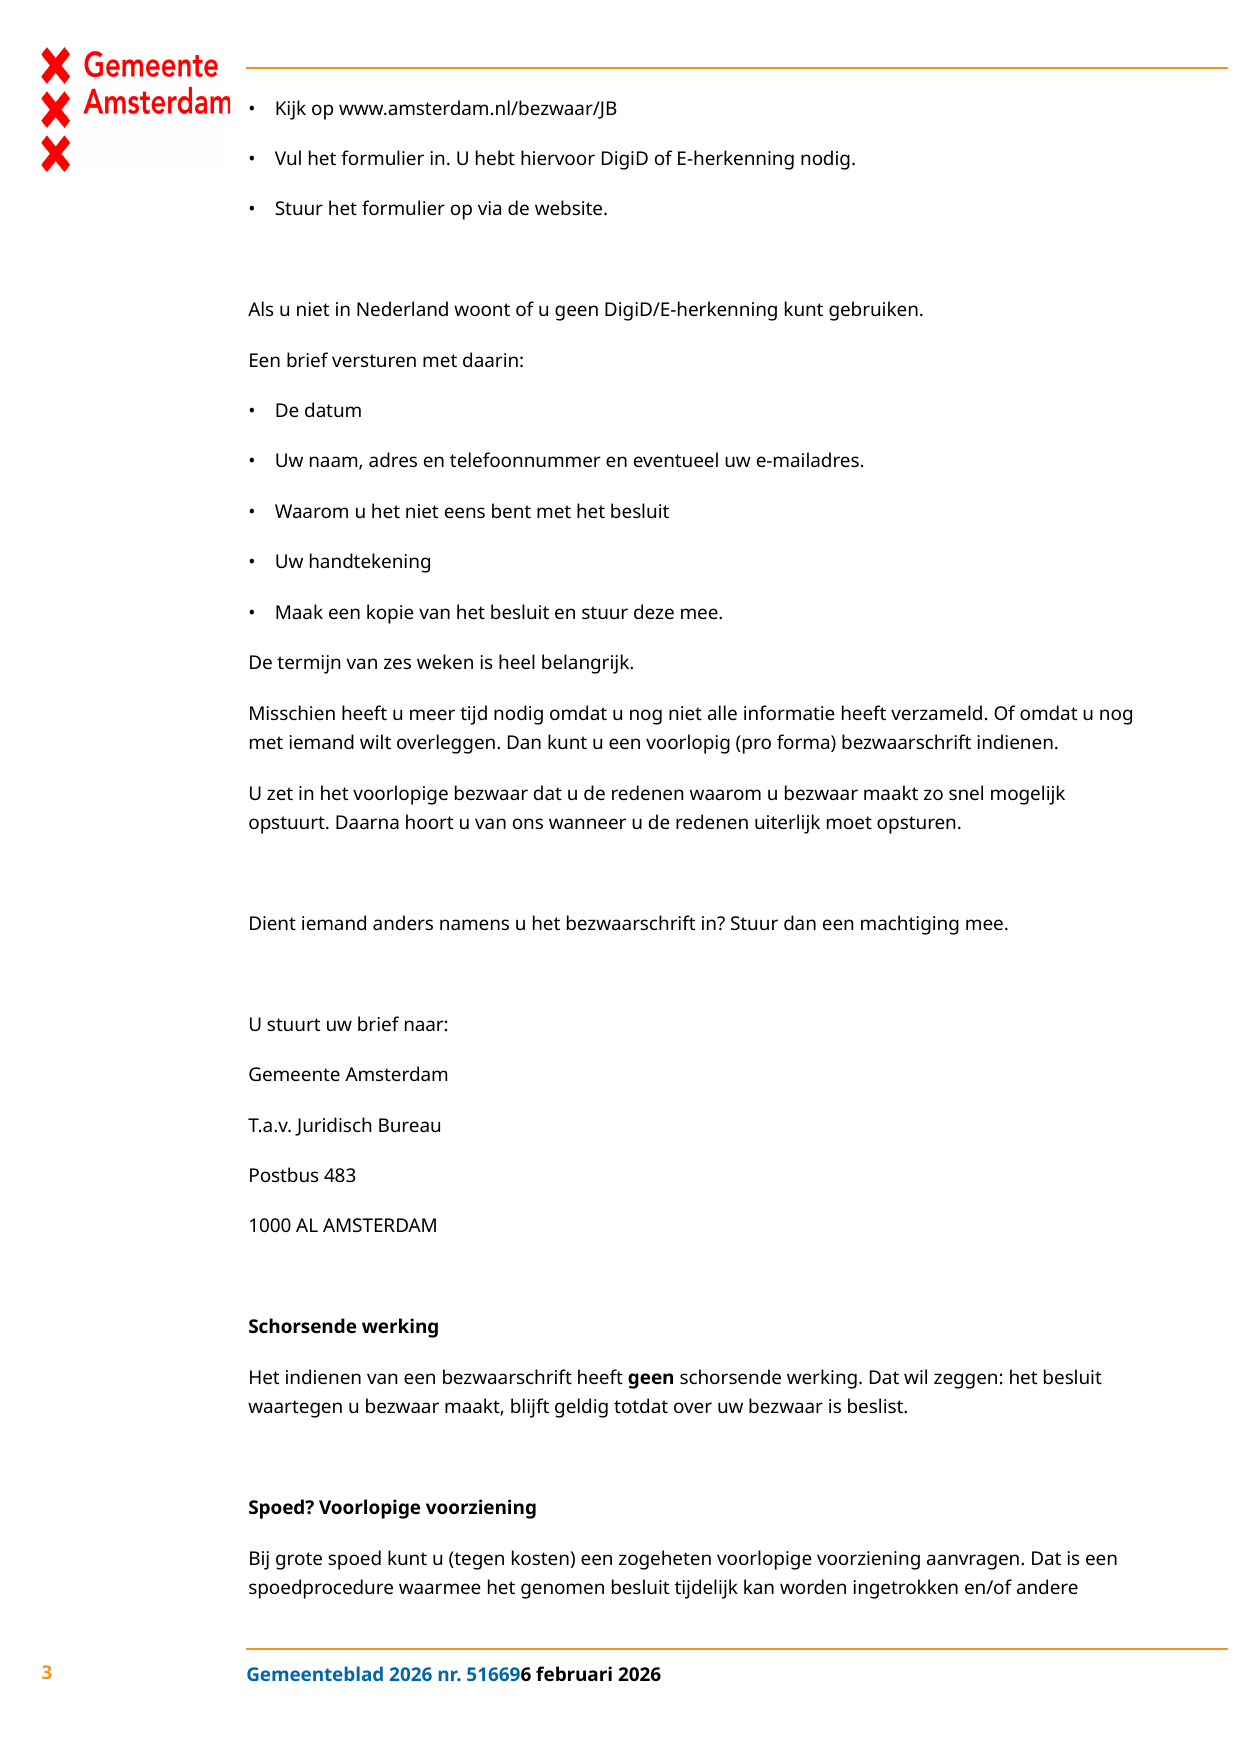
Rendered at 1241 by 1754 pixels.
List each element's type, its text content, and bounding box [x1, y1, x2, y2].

text Misschien heeft u meer tijd nodig omdat u nog niet alle informatie heeft verzameld. Of omdat u nog met iemand wilt overleggen. Dan kunt u een voorlopig (pro forma) bezwaarschrift indienen. [248, 700, 1152, 755]
text • Stuur het formulier op via de website. [248, 196, 1152, 221]
text • Waarom u het niet eens bent met het besluit [248, 498, 1152, 524]
text • Maak een kopie van het besluit en stuur deze mee. [248, 599, 1152, 625]
text Een brief versturen met daarin: [248, 347, 1152, 373]
text Bij grote spoed kunt u (tegen kosten) een zogeheten voorlopige voorziening aanvragen. Dat is een spoedprocedure waarmee het genomen besluit tijdelijk kan worden ingetrokken en/of andere [248, 1545, 1152, 1600]
text 1000 AL AMSTERDAM [248, 1213, 1152, 1238]
text Gemeente Amsterdam [248, 1061, 1152, 1087]
text Schorsende werking [248, 1313, 1152, 1339]
text Het indienen van een bezwaarschrift heeft geen schorsende werking. Dat wil zeggen: het besluit waartegen u bezwaar maakt, blijft geldig totdat over uw bezwaar is beslist. [248, 1364, 1152, 1419]
text U stuurt uw brief naar: [248, 1011, 1152, 1037]
picture [41, 47, 231, 172]
text T.a.v. Juridisch Bureau [248, 1112, 1152, 1138]
text Postbus 483 [248, 1162, 1152, 1188]
text • Kijk op www.amsterdam.nl/bezwaar/JB [248, 95, 1152, 121]
text • De datum [248, 397, 1152, 423]
text De termijn van zes weken is heel belangrijk. [248, 649, 1152, 675]
text • Vul het formulier in. U hebt hiervoor DigiD of E-herkenning nodig. [248, 145, 1152, 171]
text • Uw naam, adres en telefoonnummer en eventueel uw e-mailadres. [248, 448, 1152, 473]
text • Uw handtekening [248, 548, 1152, 574]
text Dient iemand anders namens u het bezwaarschrift in? Stuur dan een machtiging mee. [248, 910, 1152, 936]
text U zet in het voorlopige bezwaar dat u de redenen waarom u bezwaar maakt zo snel mogelijk opstuurt. Daarna hoort u van ons wanneer u de redenen uiterlijk moet opsturen. [248, 780, 1152, 835]
text Spoed? Voorlopige voorziening [248, 1494, 1152, 1520]
text Als u niet in Nederland woont of u geen DigiD/E-herkenning kunt gebruiken. [248, 296, 1152, 322]
